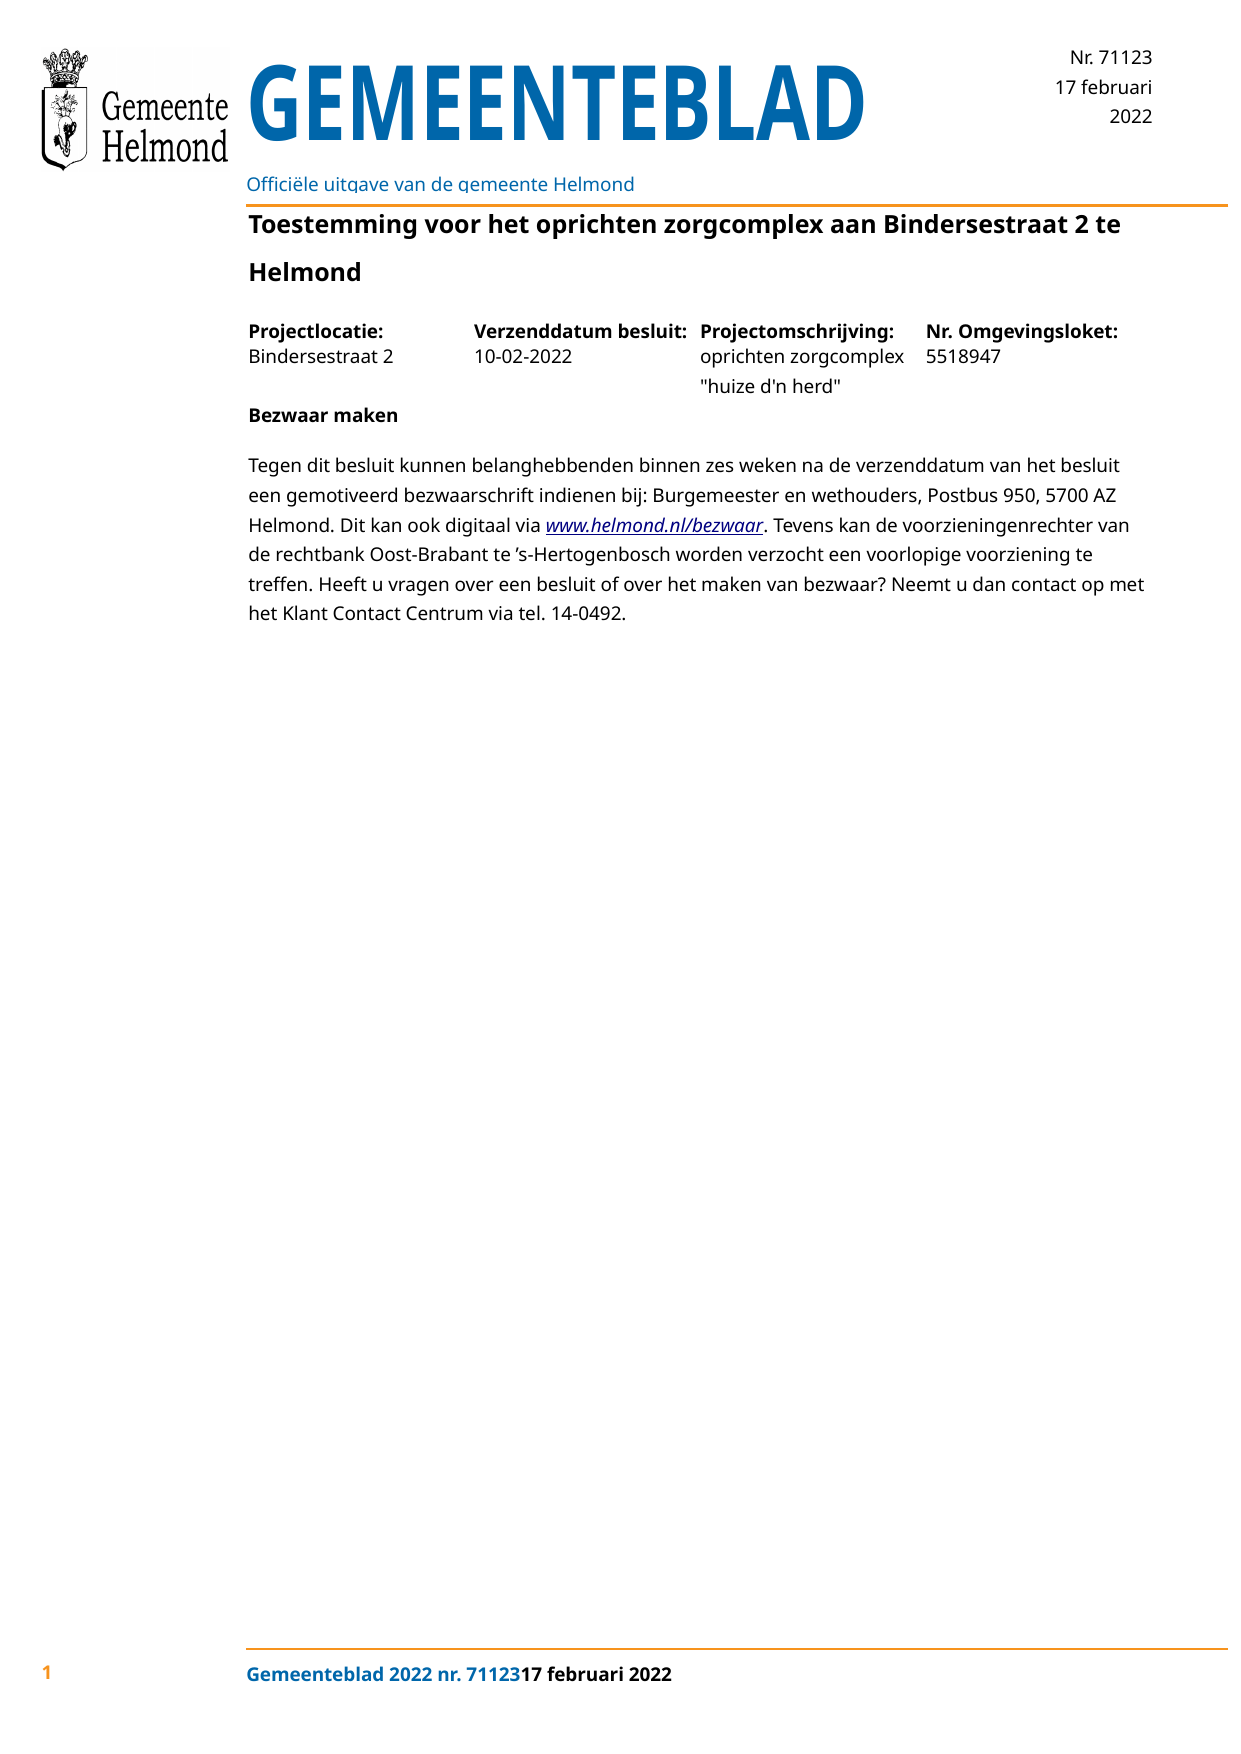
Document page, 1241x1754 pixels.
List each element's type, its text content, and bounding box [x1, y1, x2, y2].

table_header Projectomschrijving: [700, 318, 926, 344]
text Tegen dit besluit kunnen belanghebbenden binnen zes weken na de verzenddatum van het besluit een gemotiveerd bezwaarschrift indienen bij: Burgemeester en wethouders, Postbus 950, 5700 AZ Helmond. Dit kan ook digitaal via www.helmond.nl/bezwaar. Tevens kan de voorzieningenrechter van de rechtbank Oost-Brabant te ’s-Hertogenbosch worden verzocht een voorlopige voorziening te treffen. Heeft u vragen over een besluit of over het maken van bezwaar? Neemt u dan contact op met het Klant Contact Centrum via tel. 14-0492. [248, 453, 1152, 626]
text Toestemming voor het oprichten zorgcomplex aan Bindersestraat 2 te Helmond [248, 207, 1152, 288]
picture [41, 47, 231, 172]
table_header Nr. Omgevingsloket: [926, 318, 1152, 344]
table_cell Bindersestraat 2 [248, 344, 474, 399]
table_cell 5518947 [926, 344, 1152, 399]
table_cell oprichten zorgcomplex "huize d'n herd" [700, 344, 926, 399]
table_header Verzenddatum besluit: [474, 318, 700, 344]
text Bezwaar maken [248, 402, 1152, 428]
table_cell 10-02-2022 [474, 344, 700, 399]
table_header Projectlocatie: [248, 318, 474, 344]
